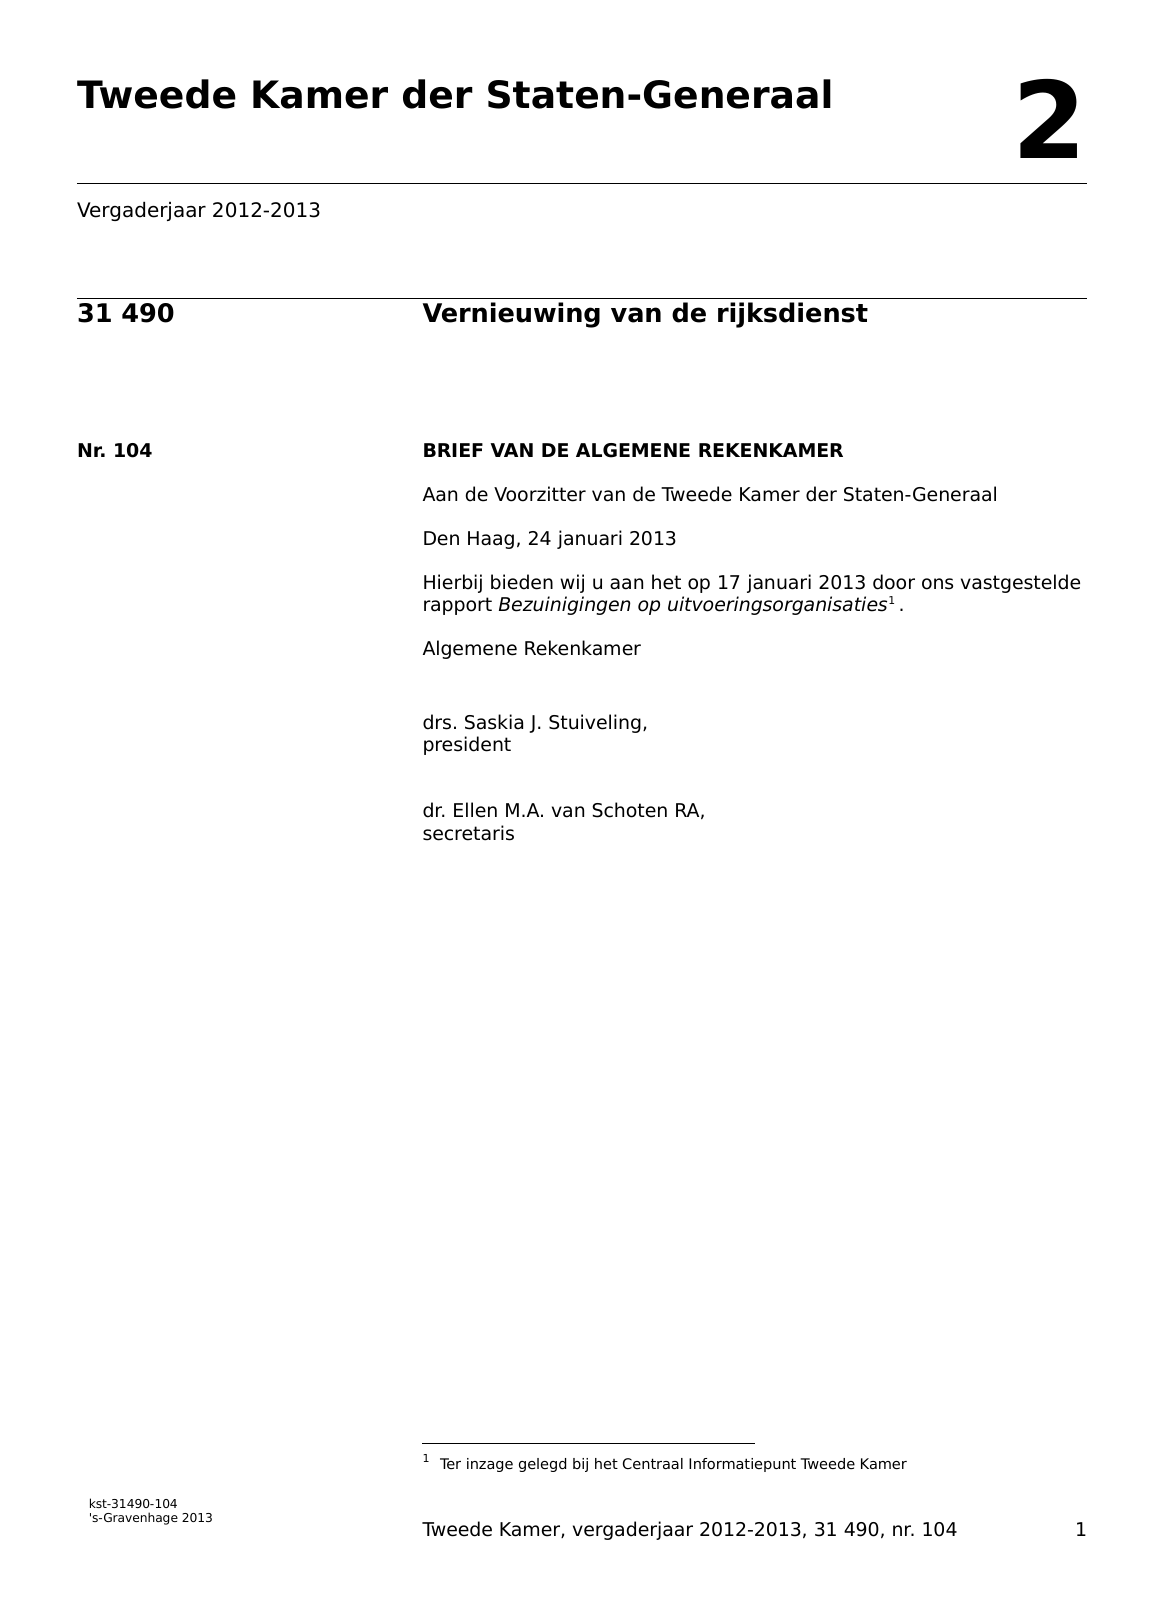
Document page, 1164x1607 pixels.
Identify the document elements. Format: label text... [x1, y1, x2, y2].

subtitle Nr. 104 BRIEF VAN DE ALGEMENE REKENKAMER [77, 440, 1087, 462]
subtitle 31 490 Vernieuwing van de rijksdienst [77, 299, 1087, 329]
text Hierbij bieden wij u aan het op 17 januari 2013 door ons vastgestelde rapport Bezuinigingen op uitvoeringsorganisaties. [422, 572, 1087, 616]
text Aan de Voorzitter van de Tweede Kamer der Staten-Generaal [422, 484, 1087, 506]
text drs. Saskia J. Stuiveling, president [422, 690, 1087, 756]
text Ter inzage gelegd bij het Centraal Informatiepunt Tweede Kamer [422, 1452, 1087, 1474]
text Algemene Rekenkamer [422, 638, 1087, 660]
table_header 2 [886, 59, 1087, 183]
text 's-Gravenhage 2013 [88, 1511, 323, 1525]
table_cell Vergaderjaar 2012-2013 [77, 184, 1087, 298]
table_header Tweede Kamer der Staten-Generaal [77, 59, 886, 183]
text Den Haag, 24 januari 2013 [422, 528, 1087, 550]
text dr. Ellen M.A. van Schoten RA, secretaris [422, 778, 1087, 844]
text kst-31490-104 [88, 1497, 323, 1511]
